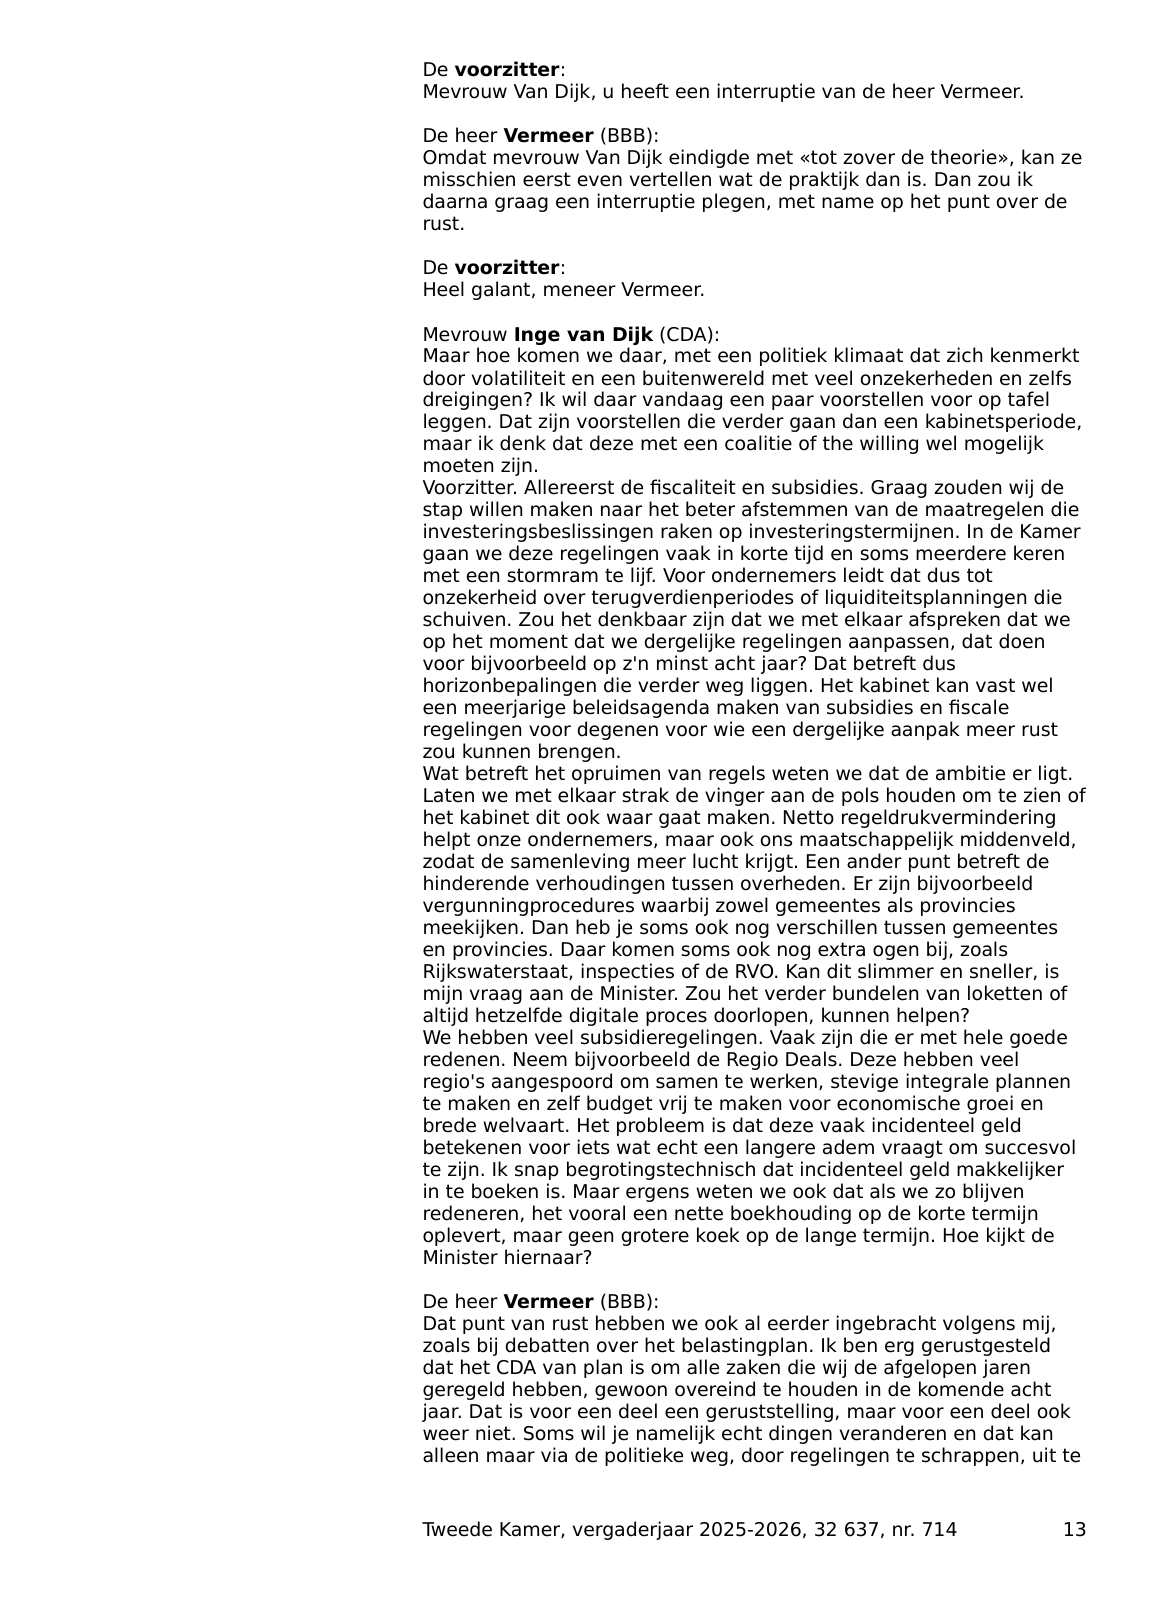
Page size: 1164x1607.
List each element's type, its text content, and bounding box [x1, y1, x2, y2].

text Voorzitter. Allereerst de fiscaliteit en subsidies. Graag zouden wij de stap willen maken naar het beter afstemmen van de maatregelen die investeringsbeslissingen raken op investeringstermijnen. In de Kamer gaan we deze regelingen vaak in korte tijd en soms meerdere keren met een stormram te lijf. Voor ondernemers leidt dat dus tot onzekerheid over terugverdienperiodes of liquiditeitsplanningen die schuiven. Zou het denkbaar zijn dat we met elkaar afspreken dat we op het moment dat we dergelijke regelingen aanpassen, dat doen voor bijvoorbeeld op z'n minst acht jaar? Dat betreft dus horizonbepalingen die verder weg liggen. Het kabinet kan vast wel een meerjarige beleidsagenda maken van subsidies en fiscale regelingen voor degenen voor wie een dergelijke aanpak meer rust zou kunnen brengen. [422, 477, 1087, 763]
text Wat betreft het opruimen van regels weten we dat de ambitie er ligt. Laten we met elkaar strak de vinger aan de pols houden om te zien of het kabinet dit ook waar gaat maken. Netto regeldrukvermindering helpt onze ondernemers, maar ook ons maatschappelijk middenveld, zodat de samenleving meer lucht krijgt. Een ander punt betreft de hinderende verhoudingen tussen overheden. Er zijn bijvoorbeeld vergunningprocedures waarbij zowel gemeentes als provincies meekijken. Dan heb je soms ook nog verschillen tussen gemeentes en provincies. Daar komen soms ook nog extra ogen bij, zoals Rijkswaterstaat, inspecties of de RVO. Kan dit slimmer en sneller, is mijn vraag aan de Minister. Zou het verder bundelen van loketten of altijd hetzelfde digitale proces doorlopen, kunnen helpen? [422, 763, 1087, 1027]
text Mevrouw Van Dijk, u heeft een interruptie van de heer Vermeer. [422, 81, 1087, 103]
text De voorzitter: [422, 257, 1087, 279]
text Omdat mevrouw Van Dijk eindigde met «tot zover de theorie», kan ze misschien eerst even vertellen wat de praktijk dan is. Dan zou ik daarna graag een interruptie plegen, met name op het punt over de rust. [422, 147, 1087, 235]
text Mevrouw Inge van Dijk (CDA): [422, 323, 1087, 345]
text Heel galant, meneer Vermeer. [422, 279, 1087, 301]
text De heer Vermeer (BBB): [422, 125, 1087, 147]
text Maar hoe komen we daar, met een politiek klimaat dat zich kenmerkt door volatiliteit en een buitenwereld met veel onzekerheden en zelfs dreigingen? Ik wil daar vandaag een paar voorstellen voor op tafel leggen. Dat zijn voorstellen die verder gaan dan een kabinetsperiode, maar ik denk dat deze met een coalitie of the willing wel mogelijk moeten zijn. [422, 345, 1087, 477]
text Dat punt van rust hebben we ook al eerder ingebracht volgens mij, zoals bij debatten over het belastingplan. Ik ben erg gerustgesteld dat het CDA van plan is om alle zaken die wij de afgelopen jaren geregeld hebben, gewoon overeind te houden in de komende acht jaar. Dat is voor een deel een geruststelling, maar voor een deel ook weer niet. Soms wil je namelijk echt dingen veranderen en dat kan alleen maar via de politieke weg, door regelingen te schrappen, uit te [422, 1313, 1087, 1467]
text We hebben veel subsidieregelingen. Vaak zijn die er met hele goede redenen. Neem bijvoorbeeld de Regio Deals. Deze hebben veel regio's aangespoord om samen te werken, stevige integrale plannen te maken en zelf budget vrij te maken voor economische groei en brede welvaart. Het probleem is dat deze vaak incidenteel geld betekenen voor iets wat echt een langere adem vraagt om succesvol te zijn. Ik snap begrotingstechnisch dat incidenteel geld makkelijker in te boeken is. Maar ergens weten we ook dat als we zo blijven redeneren, het vooral een nette boekhouding op de korte termijn oplevert, maar geen grotere koek op de lange termijn. Hoe kijkt de Minister hiernaar? [422, 1027, 1087, 1268]
text De voorzitter: [422, 59, 1087, 81]
text De heer Vermeer (BBB): [422, 1291, 1087, 1313]
